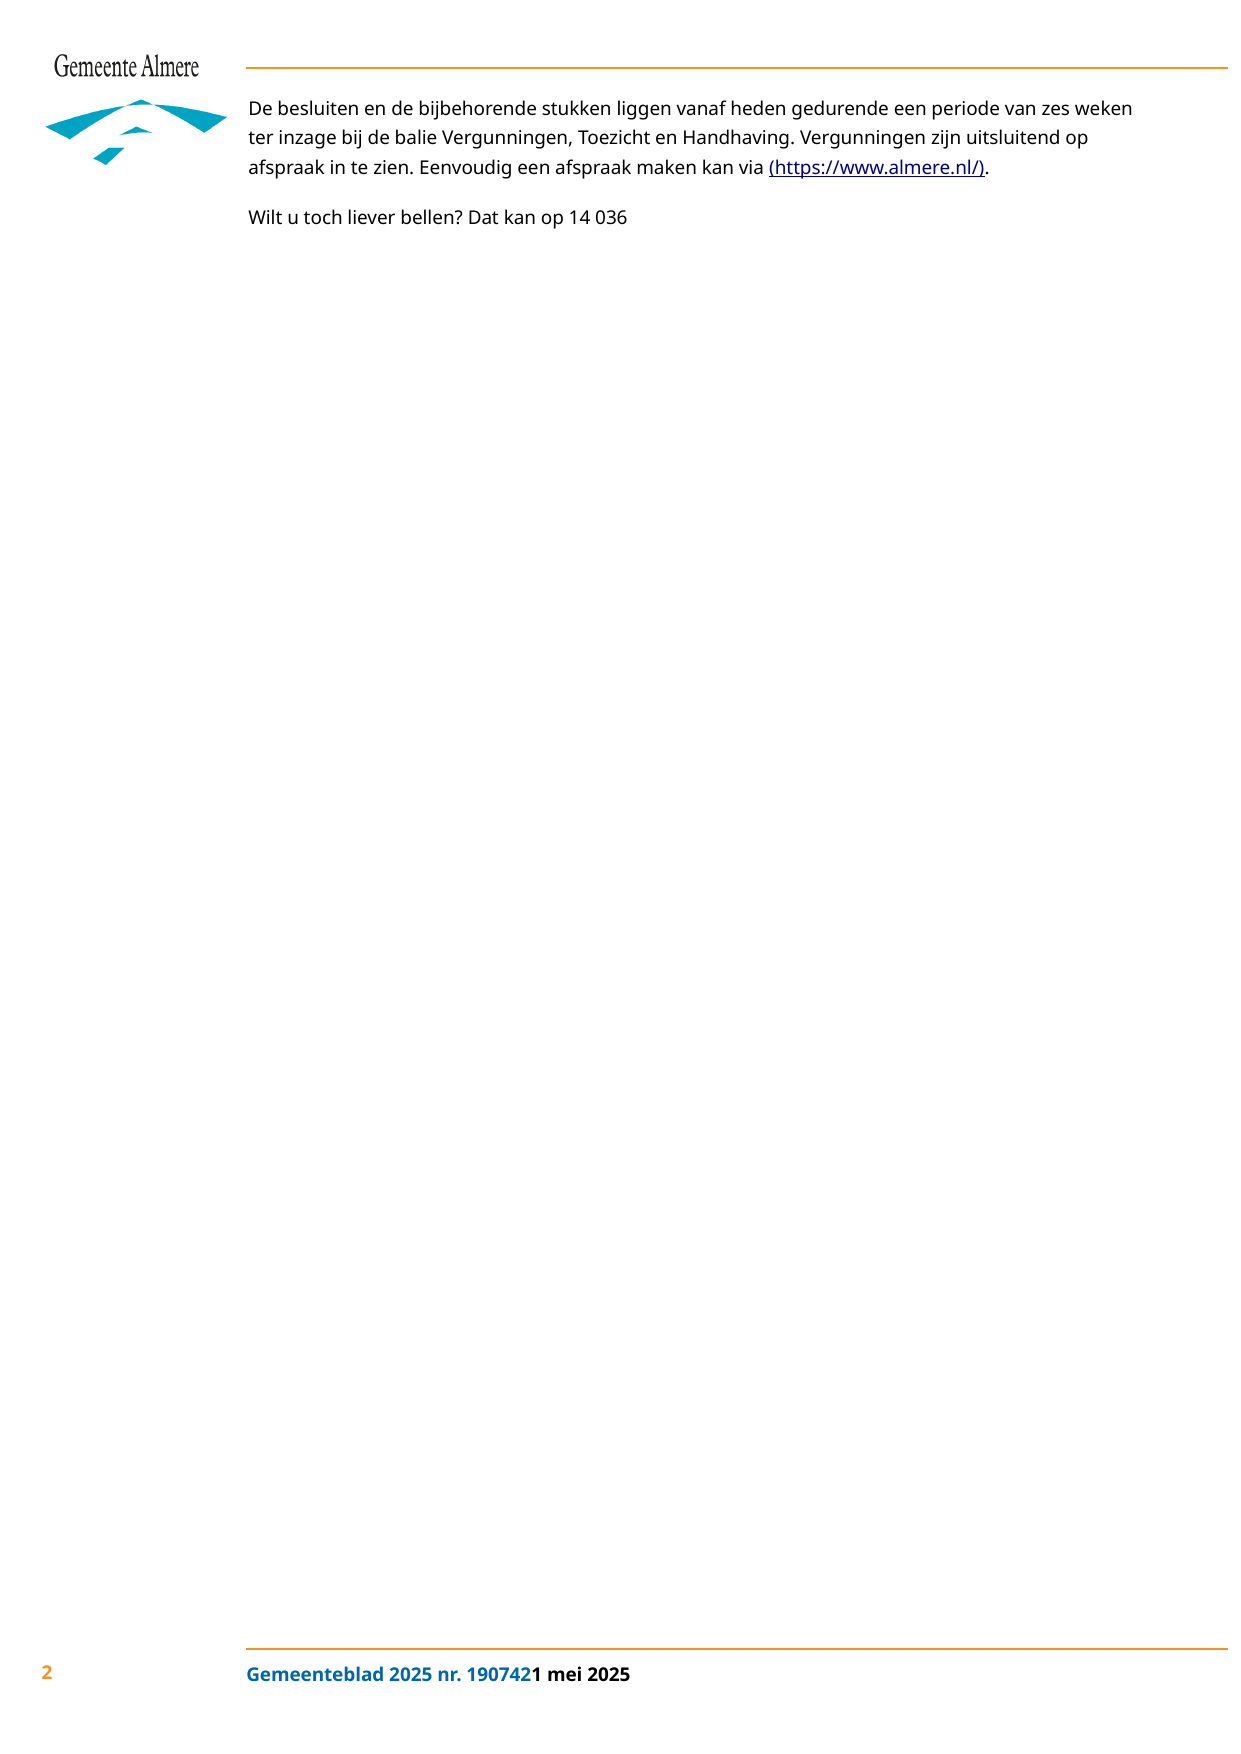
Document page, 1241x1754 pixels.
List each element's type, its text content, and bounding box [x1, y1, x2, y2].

text De besluiten en de bijbehorende stukken liggen vanaf heden gedurende een periode van zes weken ter inzage bij de balie Vergunningen, Toezicht en Handhaving. Vergunningen zijn uitsluitend op afspraak in te zien. Eenvoudig een afspraak maken kan via (https://www.almere.nl/). [248, 95, 1152, 180]
picture [41, 47, 231, 172]
text Wilt u toch liever bellen? Dat kan op 14 036 [248, 204, 1152, 230]
